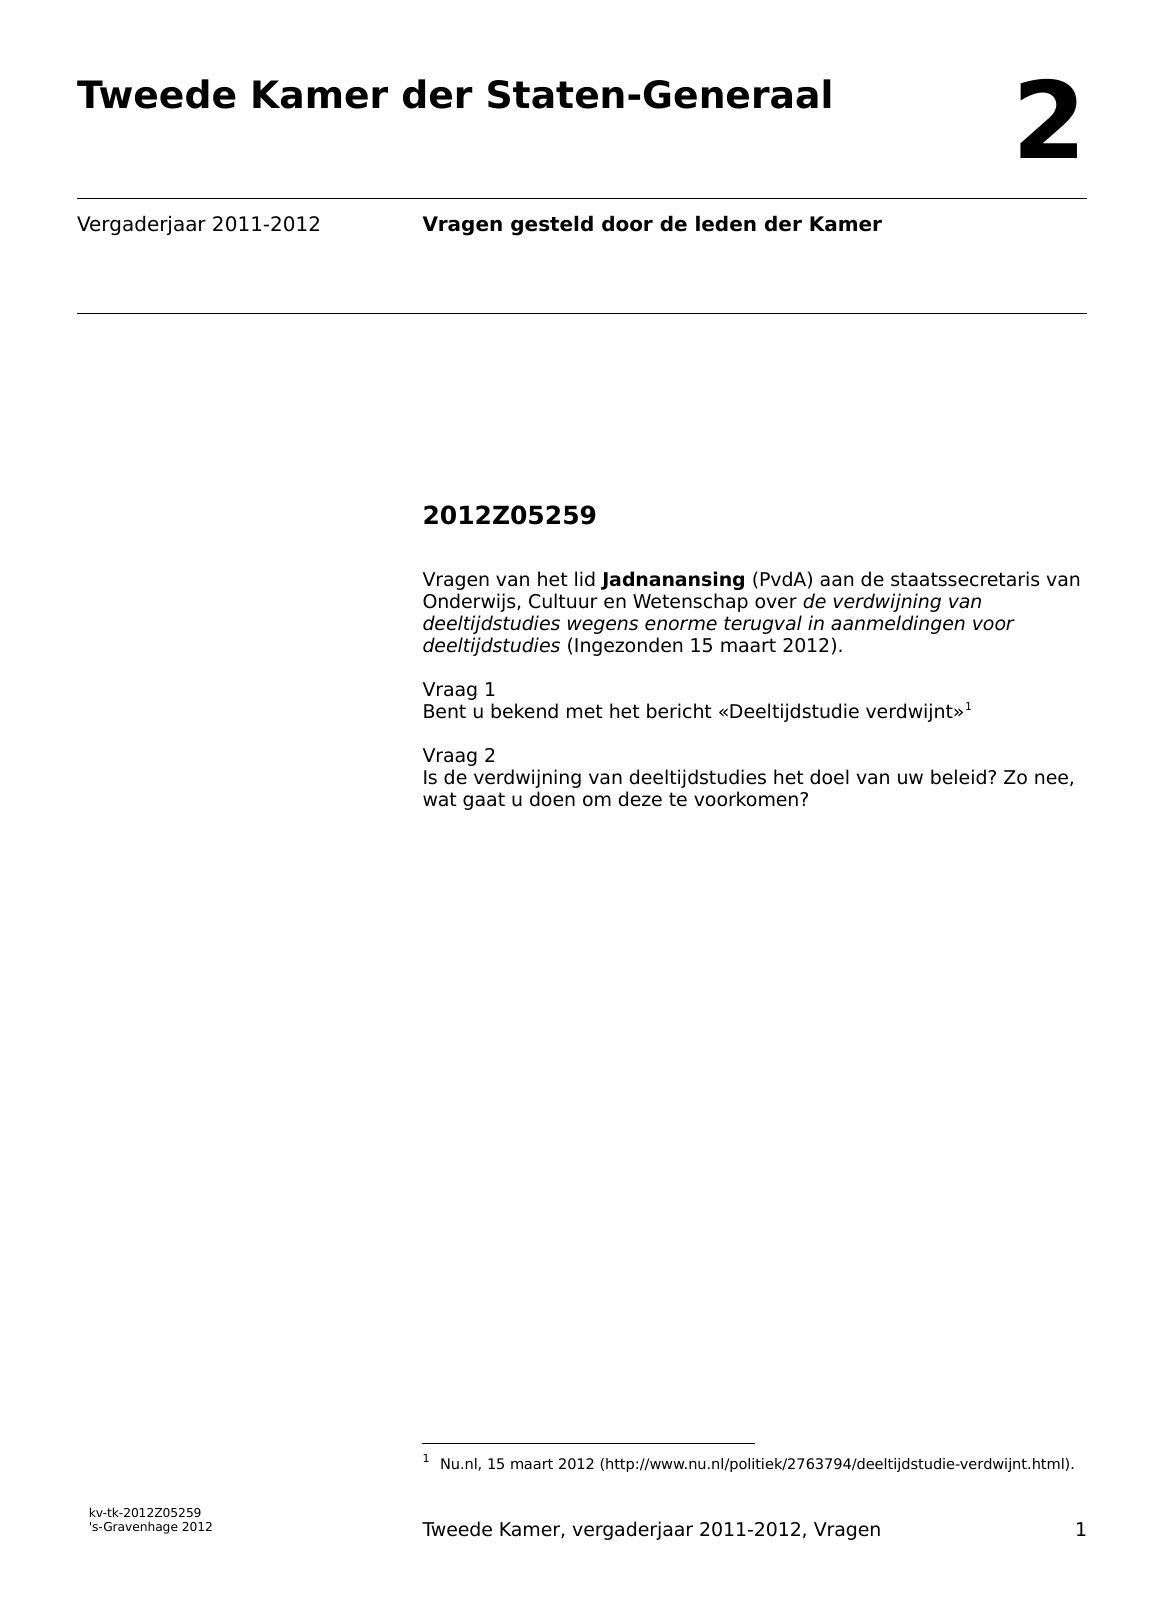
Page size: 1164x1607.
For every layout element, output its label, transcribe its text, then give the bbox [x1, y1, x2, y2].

table_header Tweede Kamer der Staten-Generaal [77, 59, 886, 198]
text Is de verdwijning van deeltijdstudies het doel van uw beleid? Zo nee, wat gaat u doen om deze te voorkomen? [422, 767, 1087, 811]
table_cell Vragen gesteld door de leden der Kamer [422, 199, 1087, 313]
text 's-Gravenhage 2012 [88, 1520, 323, 1534]
table_header 2 [886, 59, 1087, 198]
text Nu.nl, 15 maart 2012 (http://www.nu.nl/politiek/2763794/deeltijdstudie-verdwijnt.html). [422, 1452, 1087, 1474]
table_cell Vergaderjaar 2011-2012 [77, 199, 422, 313]
text Vraag 1 [422, 679, 1087, 701]
text Bent u bekend met het bericht «Deeltijdstudie verdwijnt» [422, 701, 1087, 723]
text kv-tk-2012Z05259 [88, 1506, 323, 1520]
text Vragen van het lid Jadnanansing (PvdA) aan de staatssecretaris van Onderwijs, Cultuur en Wetenschap over de verdwijning van deeltijdstudies wegens enorme terugval in aanmeldingen voor deeltijdstudies (Ingezonden 15 maart 2012). [422, 569, 1087, 657]
text Vraag 2 [422, 745, 1087, 767]
text 2012Z05259 [422, 501, 1087, 531]
